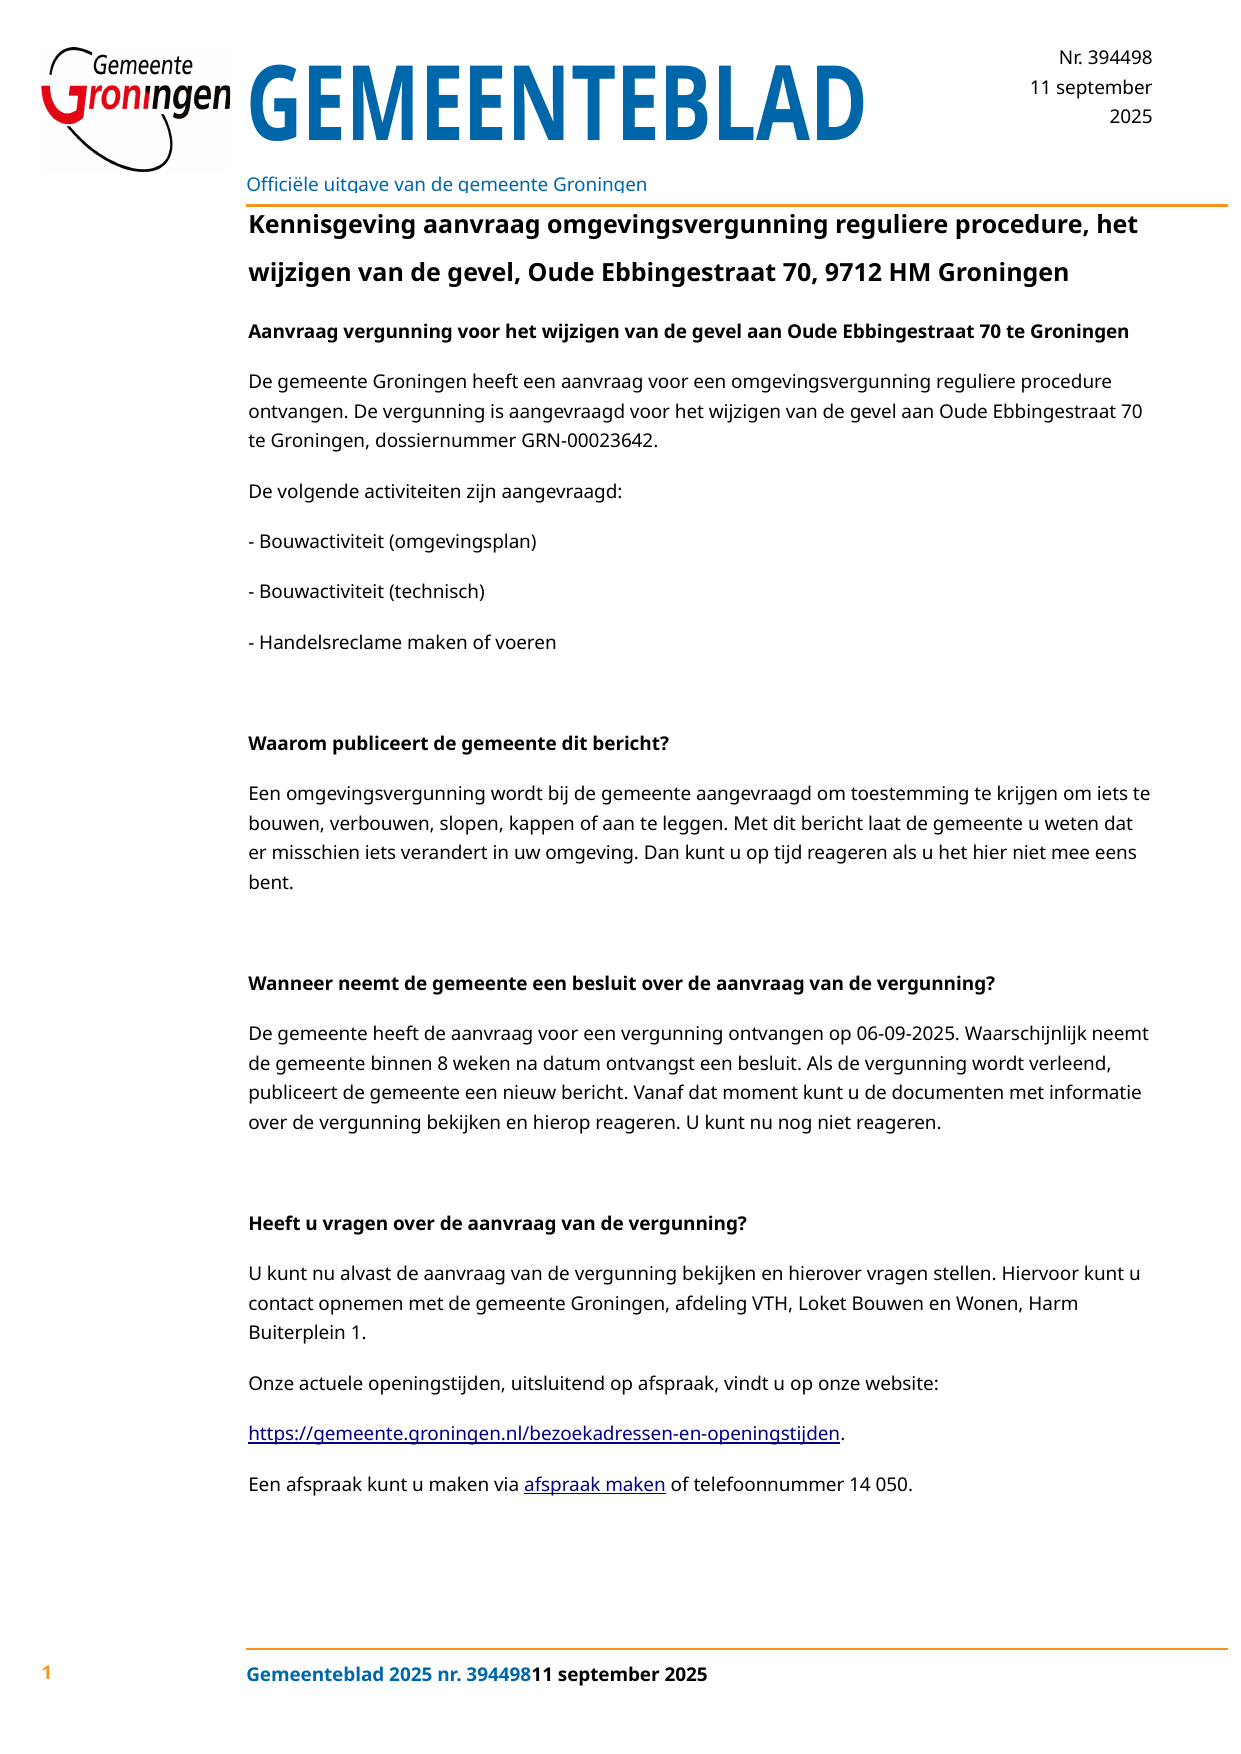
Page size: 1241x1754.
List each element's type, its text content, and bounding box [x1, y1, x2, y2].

text - Bouwactiviteit (technisch) [248, 579, 1152, 604]
text Heeft u vragen over de aanvraag van de vergunning? [248, 1210, 1152, 1236]
text Een omgevingsvergunning wordt bij de gemeente aangevraagd om toestemming te krijgen om iets te bouwen, verbouwen, slopen, kappen of aan te leggen. Met dit bericht laat de gemeente u weten dat er misschien iets verandert in uw omgeving. Dan kunt u op tijd reageren als u het hier niet mee eens bent. [248, 780, 1152, 895]
text U kunt nu alvast de aanvraag van de vergunning bekijken en hierover vragen stellen. Hiervoor kunt u contact opnemen met de gemeente Groningen, afdeling VTH, Loket Bouwen en Wonen, Harm Buiterplein 1. [248, 1260, 1152, 1345]
text De volgende activiteiten zijn aangevraagd: [248, 478, 1152, 504]
text De gemeente Groningen heeft een aanvraag voor een omgevingsvergunning reguliere procedure ontvangen. De vergunning is aangevraagd voor het wijzigen van de gevel aan Oude Ebbingestraat 70 te Groningen, dossiernummer GRN-00023642. [248, 368, 1152, 453]
picture [41, 47, 231, 172]
text Wanneer neemt de gemeente een besluit over de aanvraag van de vergunning? [248, 970, 1152, 996]
text Onze actuele openingstijden, uitsluitend op afspraak, vindt u op onze website: [248, 1370, 1152, 1396]
text Waarom publiceert de gemeente dit bericht? [248, 730, 1152, 756]
text https://gemeente.groningen.nl/bezoekadressen-en-openingstijden. [248, 1420, 1152, 1446]
text Een afspraak kunt u maken via afspraak maken of telefoonnummer 14 050. [248, 1471, 1152, 1497]
text De gemeente heeft de aanvraag voor een vergunning ontvangen op 06-09-2025. Waarschijnlijk neemt de gemeente binnen 8 weken na datum ontvangst een besluit. Als de vergunning wordt verleend, publiceert de gemeente een nieuw bericht. Vanaf dat moment kunt u de documenten met informatie over de vergunning bekijken en hierop reageren. U kunt nu nog niet reageren. [248, 1020, 1152, 1135]
text - Bouwactiviteit (omgevingsplan) [248, 528, 1152, 554]
text Aanvraag vergunning voor het wijzigen van de gevel aan Oude Ebbingestraat 70 te Groningen [248, 318, 1152, 344]
text Kennisgeving aanvraag omgevingsvergunning reguliere procedure, het wijzigen van de gevel, Oude Ebbingestraat 70, 9712 HM Groningen [248, 207, 1152, 288]
text - Handelsreclame maken of voeren [248, 629, 1152, 655]
